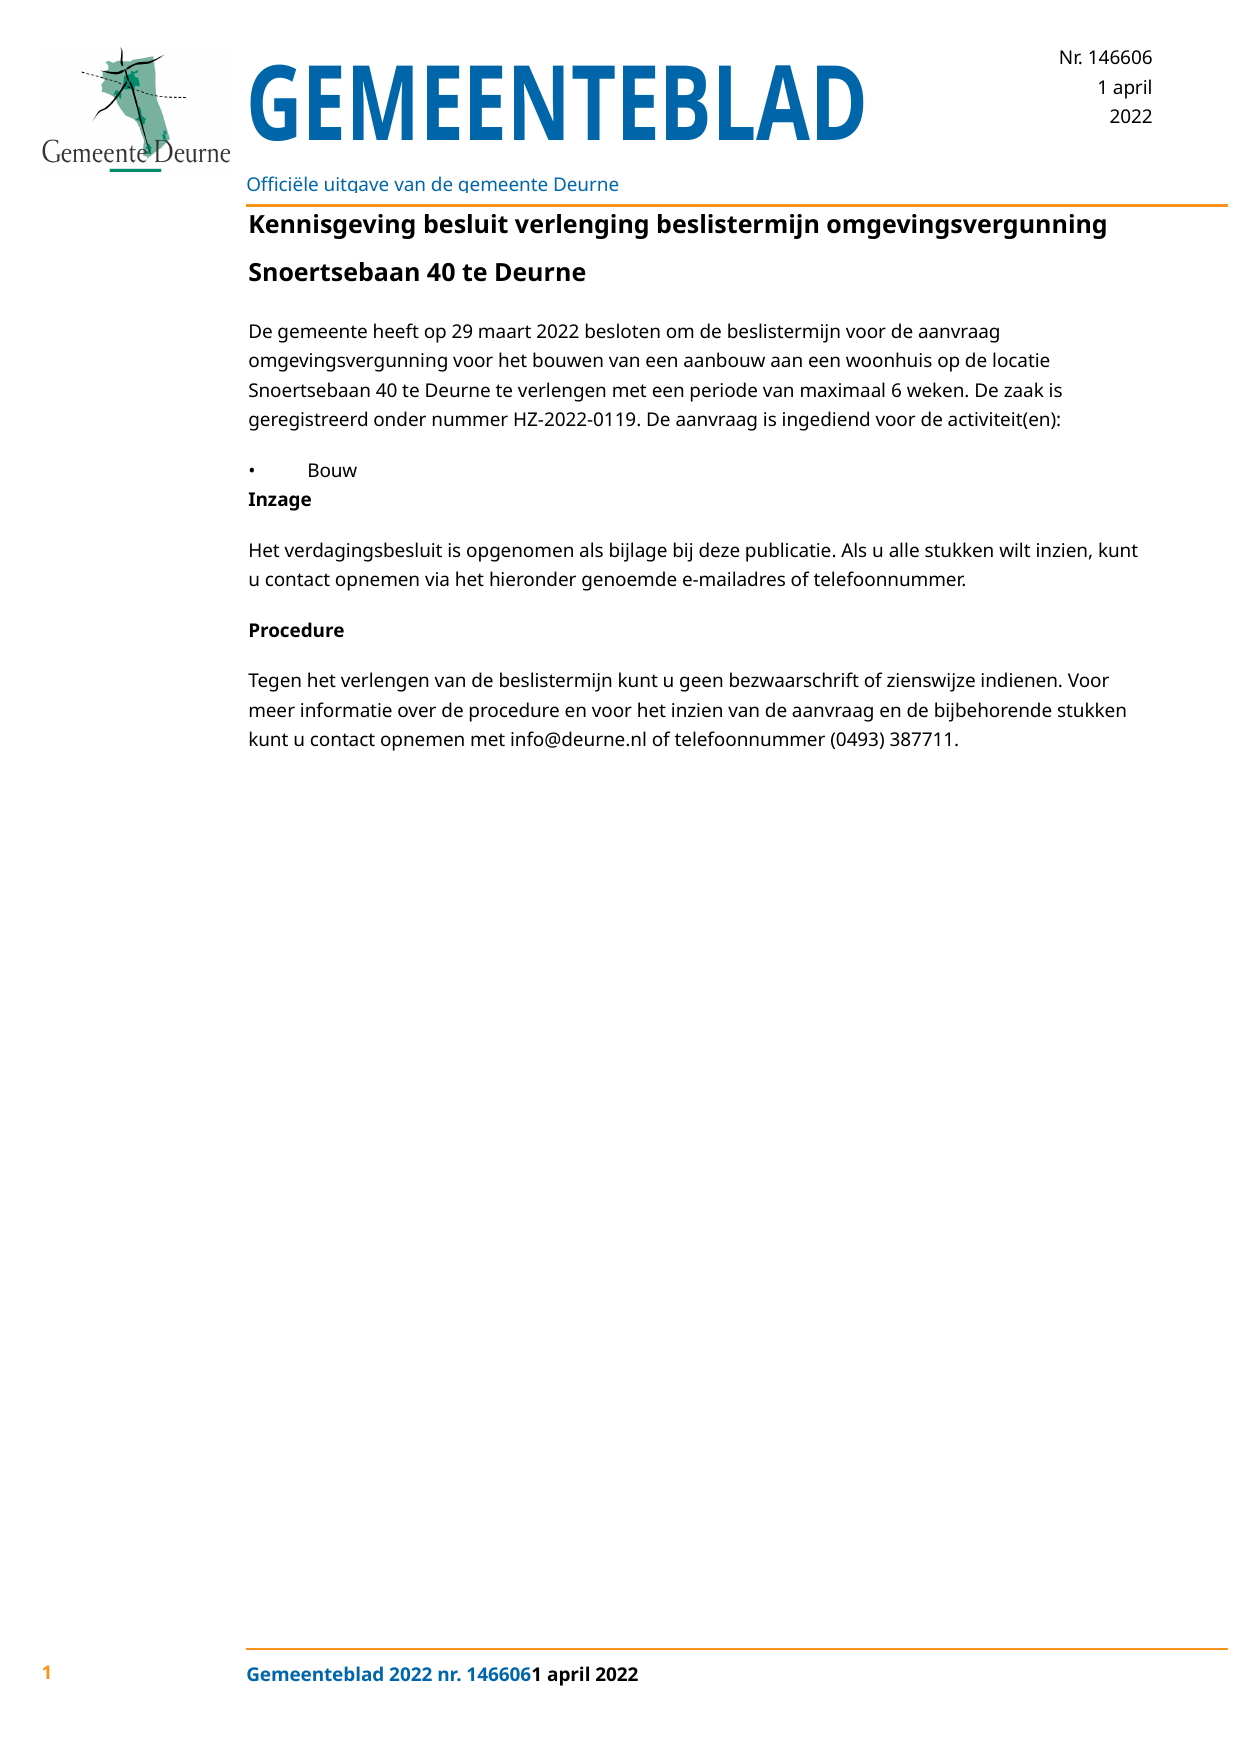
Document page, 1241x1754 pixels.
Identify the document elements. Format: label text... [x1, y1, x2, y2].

text Het verdagingsbesluit is opgenomen als bijlage bij deze publicatie. Als u alle stukken wilt inzien, kunt u contact opnemen via het hieronder genoemde e-mailadres of telefoonnummer. [248, 537, 1152, 592]
list Bouw [248, 457, 1152, 483]
picture [41, 47, 231, 172]
text Procedure [248, 617, 1152, 643]
text Kennisgeving besluit verlenging beslistermijn omgevingsvergunning Snoertsebaan 40 te Deurne [248, 207, 1152, 288]
text Inzage [248, 487, 1152, 512]
text De gemeente heeft op 29 maart 2022 besloten om de beslistermijn voor de aanvraag omgevingsvergunning voor het bouwen van een aanbouw aan een woonhuis op de locatie Snoertsebaan 40 te Deurne te verlengen met een periode van maximaal 6 weken. De zaak is geregistreerd onder nummer HZ-2022-0119. De aanvraag is ingediend voor de activiteit(en): [248, 318, 1152, 432]
text Tegen het verlengen van de beslistermijn kunt u geen bezwaarschrift of zienswijze indienen. Voor meer informatie over de procedure en voor het inzien van de aanvraag en de bijbehorende stukken kunt u contact opnemen met info@deurne.nl of telefoonnummer (0493) 387711. [248, 667, 1152, 752]
